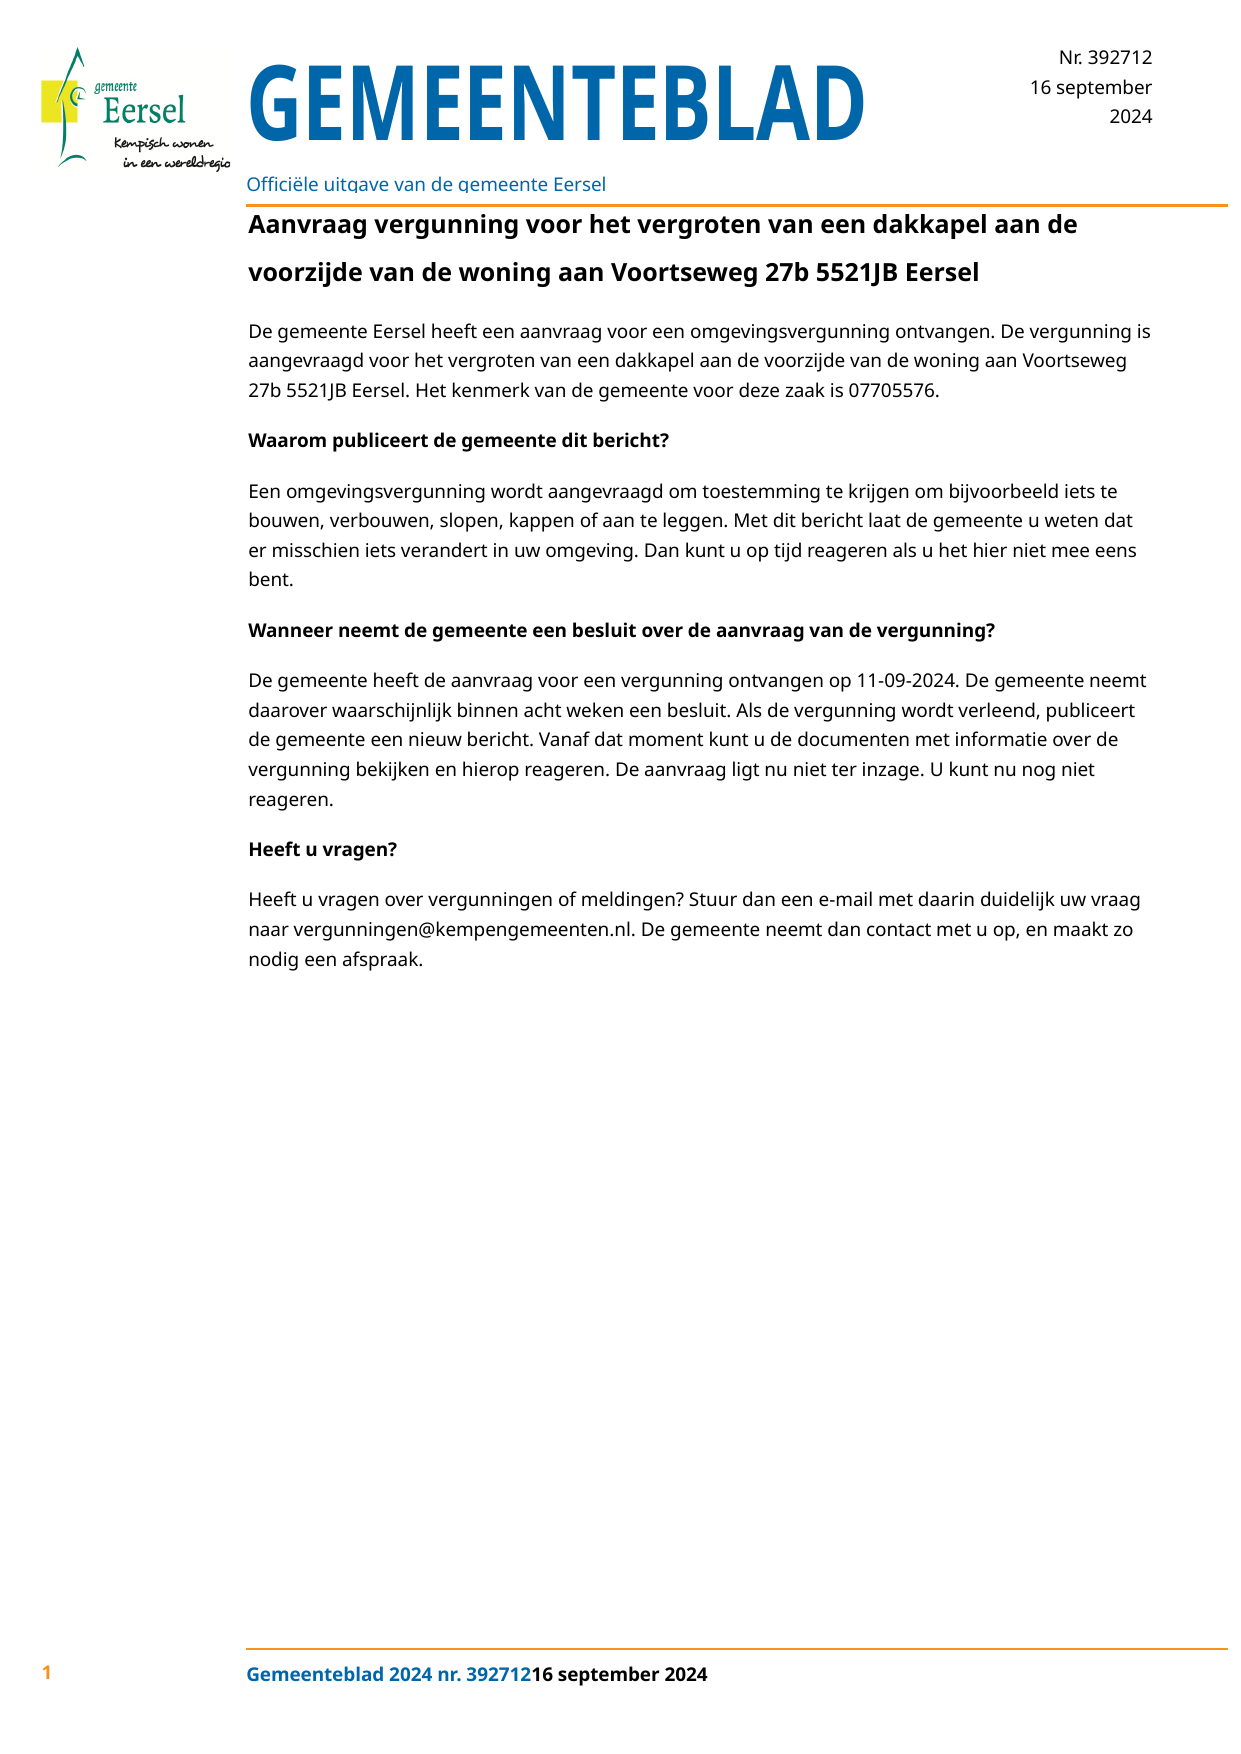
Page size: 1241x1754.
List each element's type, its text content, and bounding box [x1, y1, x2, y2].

text Een omgevingsvergunning wordt aangevraagd om toestemming te krijgen om bijvoorbeeld iets te bouwen, verbouwen, slopen, kappen of aan te leggen. Met dit bericht laat de gemeente u weten dat er misschien iets verandert in uw omgeving. Dan kunt u op tijd reageren als u het hier niet mee eens bent. [248, 478, 1152, 592]
text Heeft u vragen? [248, 836, 1152, 862]
text Aanvraag vergunning voor het vergroten van een dakkapel aan de voorzijde van de woning aan Voortseweg 27b 5521JB Eersel [248, 207, 1152, 288]
text Heeft u vragen over vergunningen of meldingen? Stuur dan een e-mail met daarin duidelijk uw vraag naar vergunningen@kempengemeenten.nl. De gemeente neemt dan contact met u op, en maakt zo nodig een afspraak. [248, 887, 1152, 972]
text Waarom publiceert de gemeente dit bericht? [248, 427, 1152, 453]
text De gemeente Eersel heeft een aanvraag voor een omgevingsvergunning ontvangen. De vergunning is aangevraagd voor het vergroten van een dakkapel aan de voorzijde van de woning aan Voortseweg 27b 5521JB Eersel. Het kenmerk van de gemeente voor deze zaak is 07705576. [248, 318, 1152, 403]
text De gemeente heeft de aanvraag voor een vergunning ontvangen op 11-09-2024. De gemeente neemt daarover waarschijnlijk binnen acht weken een besluit. Als de vergunning wordt verleend, publiceert de gemeente een nieuw bericht. Vanaf dat moment kunt u de documenten met informatie over de vergunning bekijken en hierop reageren. De aanvraag ligt nu niet ter inzage. U kunt nu nog niet reageren. [248, 667, 1152, 812]
picture [41, 47, 231, 172]
text Wanneer neemt de gemeente een besluit over de aanvraag van de vergunning? [248, 617, 1152, 643]
